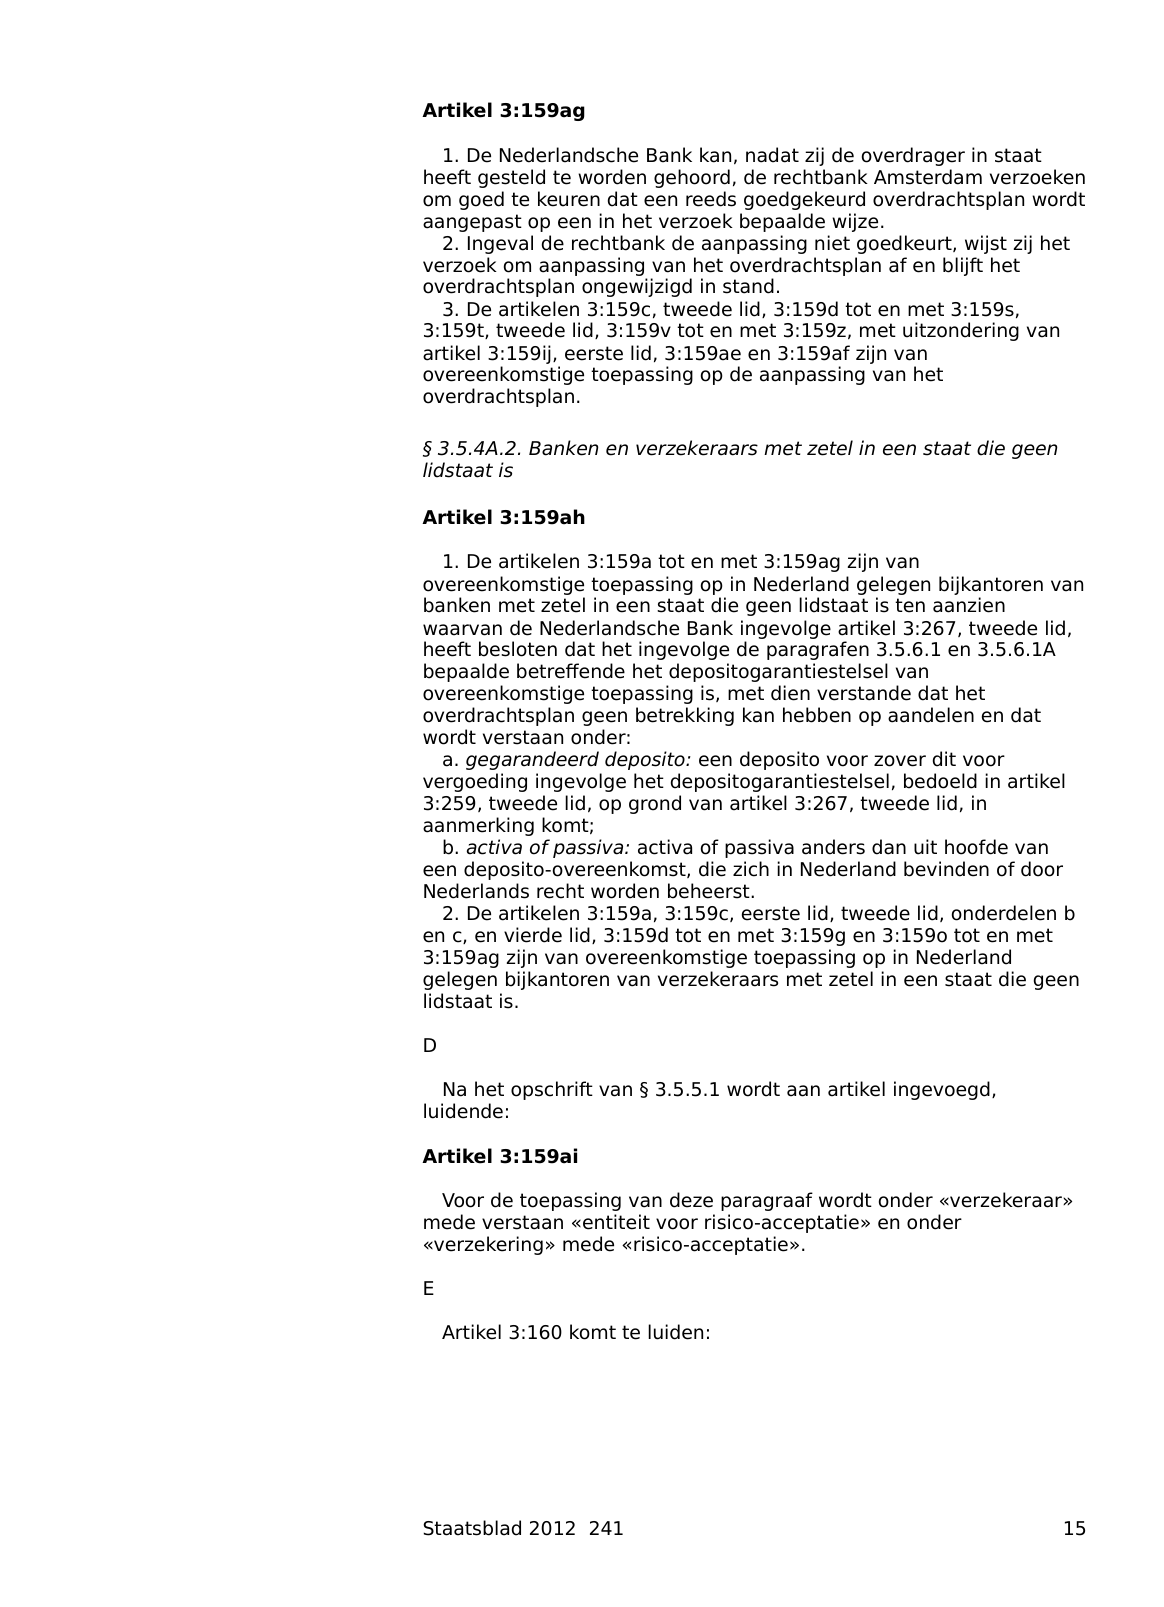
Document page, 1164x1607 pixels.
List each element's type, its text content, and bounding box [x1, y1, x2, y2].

subtitle § 3.5.4A.2. Banken en verzekeraars met zetel in een staat die geen lidstaat is [422, 438, 1087, 482]
text a. gegarandeerd deposito: een deposito voor zover dit voor vergoeding ingevolge het depositogarantiestelsel, bedoeld in artikel 3:259, tweede lid, op grond van artikel 3:267, tweede lid, in aanmerking komt; [422, 749, 1087, 837]
text D [422, 1035, 1087, 1057]
text 1. De Nederlandsche Bank kan, nadat zij de overdrager in staat heeft gesteld te worden gehoord, de rechtbank Amsterdam verzoeken om goed te keuren dat een reeds goedgekeurd overdrachtsplan wordt aangepast op een in het verzoek bepaalde wijze. [422, 144, 1087, 232]
text 1. De artikelen 3:159a tot en met 3:159ag zijn van overeenkomstige toepassing op in Nederland gelegen bijkantoren van banken met zetel in een staat die geen lidstaat is ten aanzien waarvan de Nederlandsche Bank ingevolge artikel 3:267, tweede lid, heeft besloten dat het ingevolge de paragrafen 3.5.6.1 en 3.5.6.1A bepaalde betreffende het depositogarantiestelsel van overeenkomstige toepassing is, met dien verstande dat het overdrachtsplan geen betrekking kan hebben op aandelen en dat wordt verstaan onder: [422, 551, 1087, 749]
subtitle Artikel 3:159ah [422, 507, 1087, 529]
text Artikel 3:160 komt te luiden: [422, 1322, 1087, 1344]
text E [422, 1278, 1087, 1300]
text 2. Ingeval de rechtbank de aanpassing niet goedkeurt, wijst zij het verzoek om aanpassing van het overdrachtsplan af en blijft het overdrachtsplan ongewijzigd in stand. [422, 232, 1087, 298]
text 3. De artikelen 3:159c, tweede lid, 3:159d tot en met 3:159s, 3:159t, tweede lid, 3:159v tot en met 3:159z, met uitzondering van artikel 3:159ij, eerste lid, 3:159ae en 3:159af zijn van overeenkomstige toepassing op de aanpassing van het overdrachtsplan. [422, 298, 1087, 408]
text Voor de toepassing van deze paragraaf wordt onder «verzekeraar» mede verstaan «entiteit voor risico-acceptatie» en onder «verzekering» mede «risico-acceptatie». [422, 1190, 1087, 1256]
text b. activa of passiva: activa of passiva anders dan uit hoofde van een deposito-overeenkomst, die zich in Nederland bevinden of door Nederlands recht worden beheerst. [422, 837, 1087, 903]
subtitle Artikel 3:159ai [422, 1146, 1087, 1167]
text Na het opschrift van § 3.5.5.1 wordt aan artikel ingevoegd, luidende: [422, 1079, 1087, 1123]
text 2. De artikelen 3:159a, 3:159c, eerste lid, tweede lid, onderdelen b en c, en vierde lid, 3:159d tot en met 3:159g en 3:159o tot en met 3:159ag zijn van overeenkomstige toepassing op in Nederland gelegen bijkantoren van verzekeraars met zetel in een staat die geen lidstaat is. [422, 903, 1087, 1013]
subtitle Artikel 3:159ag [422, 100, 1087, 122]
